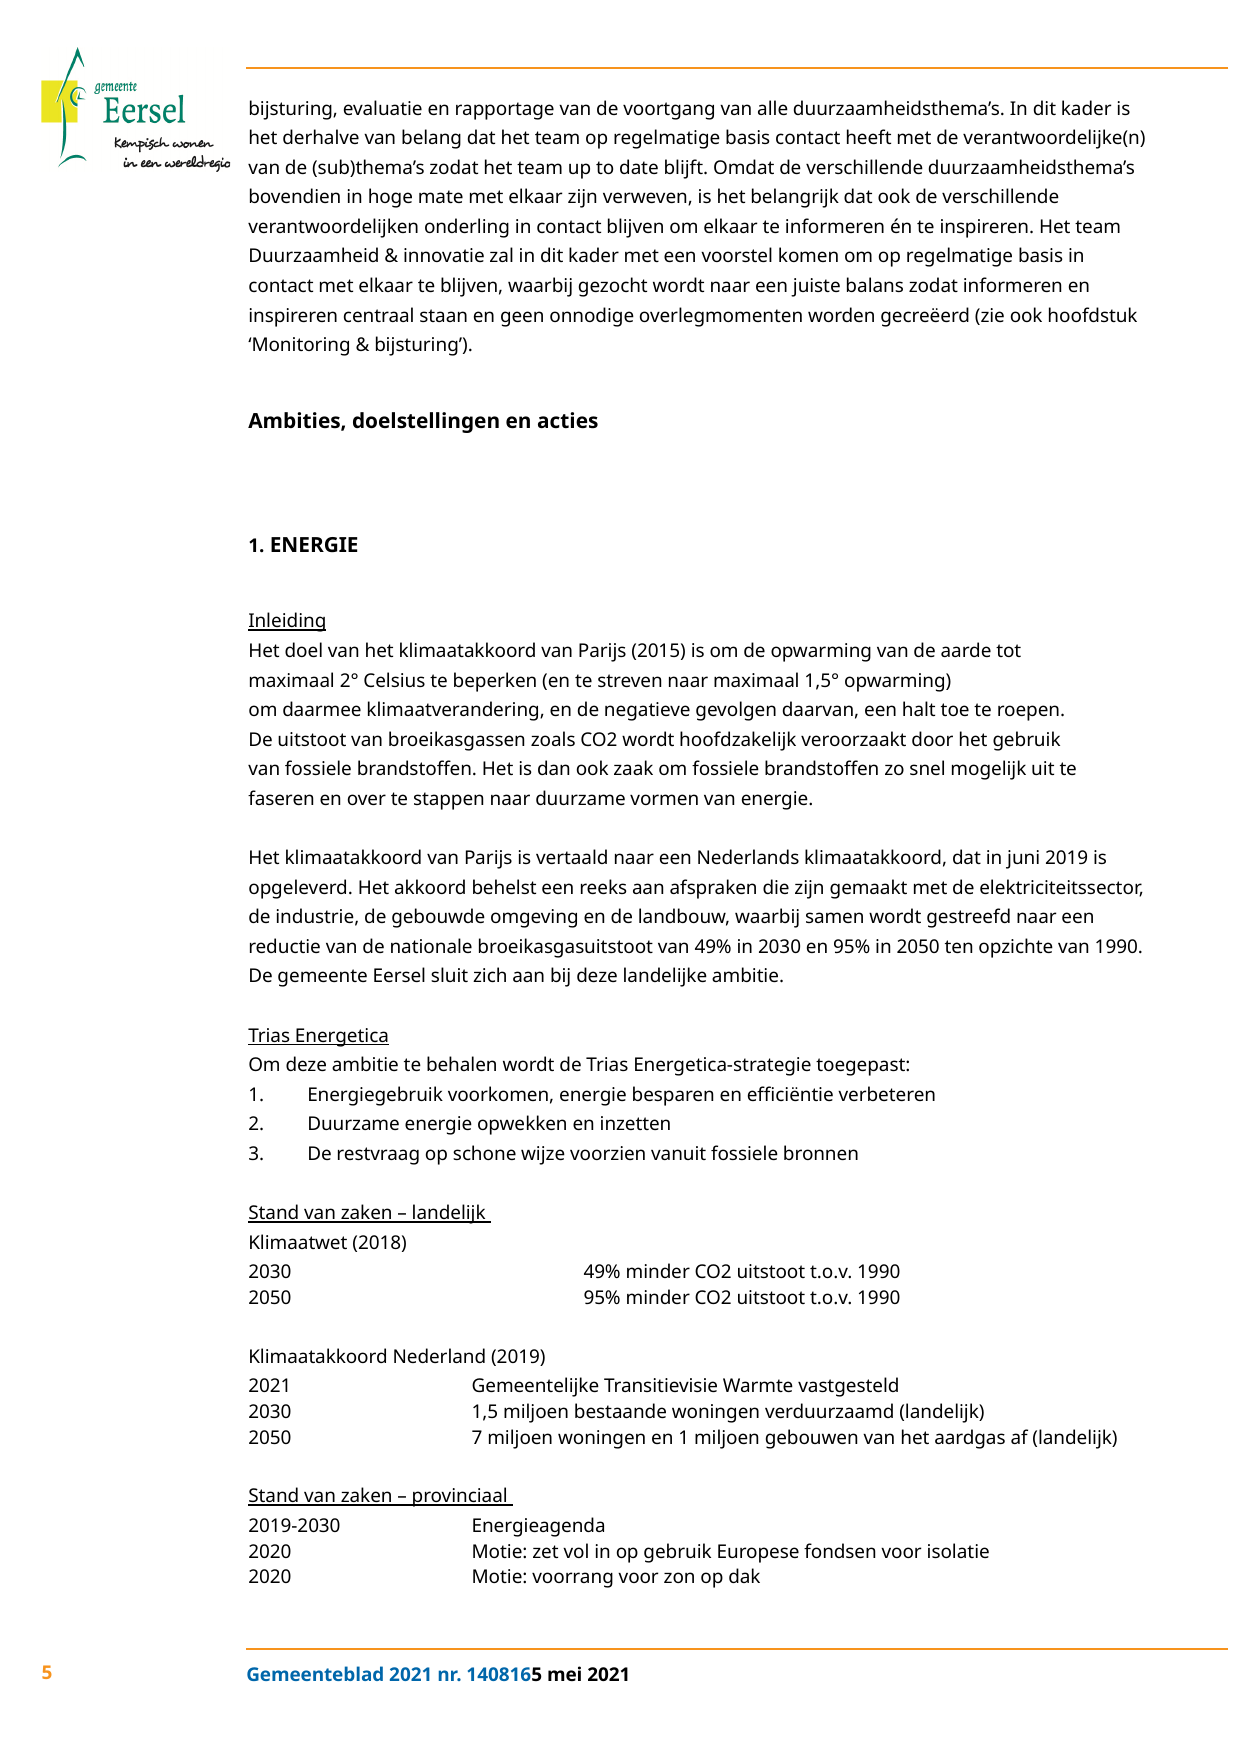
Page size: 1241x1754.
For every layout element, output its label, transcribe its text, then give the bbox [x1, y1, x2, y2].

table_cell 2020 [248, 1538, 471, 1564]
table_header 2030 [248, 1259, 583, 1284]
text Stand van zaken – landelijk [248, 1199, 1152, 1225]
table_cell 95% minder CO2 uitstoot t.o.v. 1990 [583, 1284, 1152, 1310]
table_cell Motie: zet vol in op gebruik Europese fondsen voor isolatie [471, 1538, 1152, 1564]
list De restvraag op schone wijze voorzien vanuit fossiele bronnen [248, 1140, 1152, 1166]
list Duurzame energie opwekken en inzetten [248, 1111, 1152, 1136]
text faseren en over te stappen naar duurzame vormen van energie. [248, 785, 1152, 811]
text De uitstoot van broeikasgassen zoals CO2 wordt hoofdzakelijk veroorzaakt door het gebruik [248, 726, 1152, 752]
text om daarmee klimaatverandering, en de negatieve gevolgen daarvan, een halt toe te roepen. [248, 696, 1152, 722]
table_header 49% minder CO2 uitstoot t.o.v. 1990 [583, 1259, 1152, 1284]
table_cell 2050 [248, 1284, 583, 1310]
text Inleiding [248, 608, 1152, 633]
text Het doel van het klimaatakkoord van Parijs (2015) is om de opwarming van de aarde tot [248, 637, 1152, 663]
table_cell 2050 [248, 1424, 471, 1450]
text Klimaatakkoord Nederland (2019) [248, 1343, 1152, 1369]
text Stand van zaken – provinciaal [248, 1483, 1152, 1508]
table_cell 7 miljoen woningen en 1 miljoen gebouwen van het aardgas af (landelijk) [471, 1424, 1152, 1450]
table_header Gemeentelijke Transitievisie Warmte vastgesteld [471, 1373, 1152, 1398]
text van fossiele brandstoffen. Het is dan ook zaak om fossiele brandstoffen zo snel mogelijk uit te [248, 756, 1152, 781]
table_cell Motie: voorrang voor zon op dak [471, 1564, 1152, 1589]
table_cell 2020 [248, 1564, 471, 1589]
text Trias Energetica [248, 1022, 1152, 1048]
table_header 2019-2030 [248, 1512, 471, 1538]
list Energiegebruik voorkomen, energie besparen en efficiëntie verbeteren [248, 1081, 1152, 1107]
table_cell 2030 [248, 1398, 471, 1424]
picture [41, 47, 231, 172]
table_header Energieagenda [471, 1512, 1152, 1538]
text Ambities, doelstellingen en acties [248, 407, 1152, 435]
table_header 2021 [248, 1373, 471, 1398]
text Om deze ambitie te behalen wordt de Trias Energetica-strategie toegepast: [248, 1051, 1152, 1077]
text Klimaatwet (2018) [248, 1229, 1152, 1255]
table_cell 1,5 miljoen bestaande woningen verduurzaamd (landelijk) [471, 1398, 1152, 1424]
text 1. ENERGIE [248, 530, 1152, 558]
text bijsturing, evaluatie en rapportage van de voortgang van alle duurzaamheidsthema’s. In dit kader is het derhalve van belang dat het team op regelmatige basis contact heeft met de verantwoordelijke(n) van de (sub)thema’s zodat het team up to date blijft. Omdat de verschillende duurzaamheidsthema’s bovendien in hoge mate met elkaar zijn verweven, is het belangrijk dat ook de verschillende verantwoordelijken onderling in contact blijven om elkaar te informeren én te inspireren. Het team Duurzaamheid & innovatie zal in dit kader met een voorstel komen om op regelmatige basis in contact met elkaar te blijven, waarbij gezocht wordt naar een juiste balans zodat informeren en inspireren centraal staan en geen onnodige overlegmomenten worden gecreëerd (zie ook hoofdstuk ‘Monitoring & bijsturing’). [248, 95, 1152, 357]
text maximaal 2° Celsius te beperken (en te streven naar maximaal 1,5° opwarming) [248, 667, 1152, 693]
text Het klimaatakkoord van Parijs is vertaald naar een Nederlands klimaatakkoord, dat in juni 2019 is opgeleverd. Het akkoord behelst een reeks aan afspraken die zijn gemaakt met de elektriciteitssector, de industrie, de gebouwde omgeving en de landbouw, waarbij samen wordt gestreefd naar een reductie van de nationale broeikasgasuitstoot van 49% in 2030 en 95% in 2050 ten opzichte van 1990. De gemeente Eersel sluit zich aan bij deze landelijke ambitie. [248, 844, 1152, 988]
